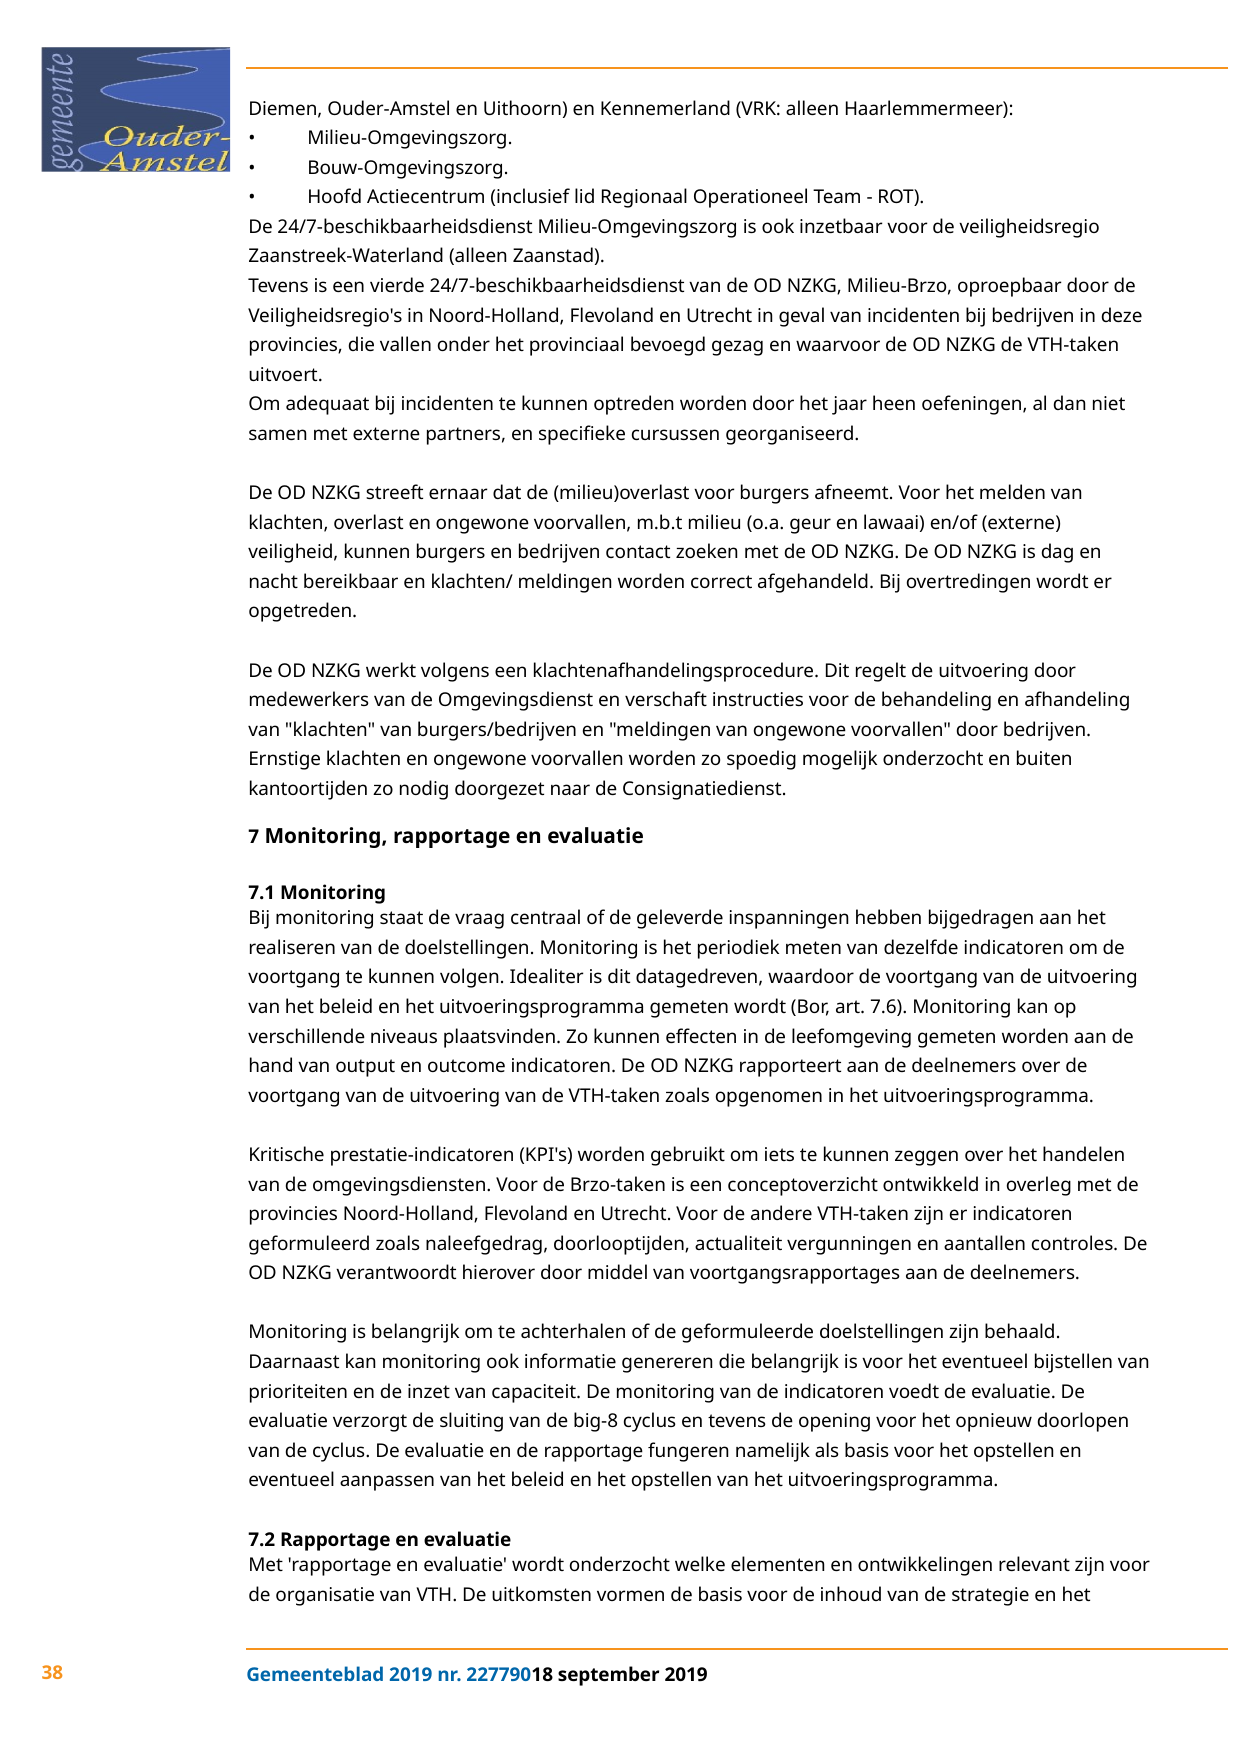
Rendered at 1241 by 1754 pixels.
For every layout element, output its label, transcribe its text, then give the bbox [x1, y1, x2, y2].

text 7.1 Monitoring [248, 879, 1152, 904]
text Diemen, Ouder-Amstel en Uithoorn) en Kennemerland (VRK: alleen Haarlemmermeer): [248, 95, 1152, 121]
text 7.2 Rapportage en evaluatie [248, 1526, 1152, 1552]
text Met 'rapportage en evaluatie' wordt onderzocht welke elementen en ontwikkelingen relevant zijn voor de organisatie van VTH. De uitkomsten vormen de basis voor de inhoud van de strategie en het [248, 1552, 1152, 1607]
text De 24/7-beschikbaarheidsdienst Milieu-Omgevingszorg is ook inzetbaar voor de veiligheidsregio Zaanstreek-Waterland (alleen Zaanstad). [248, 213, 1152, 268]
text Bij monitoring staat de vraag centraal of de geleverde inspanningen hebben bijgedragen aan het realiseren van de doelstellingen. Monitoring is het periodiek meten van dezelfde indicatoren om de voortgang te kunnen volgen. Idealiter is dit datagedreven, waardoor de voortgang van de uitvoering van het beleid en het uitvoeringsprogramma gemeten wordt (Bor, art. 7.6). Monitoring kan op verschillende niveaus plaatsvinden. Zo kunnen effecten in de leefomgeving gemeten worden aan de hand van output en outcome indicatoren. De OD NZKG rapporteert aan de deelnemers over de voortgang van de uitvoering van de VTH-taken zoals opgenomen in het uitvoeringsprogramma. [248, 904, 1152, 1108]
text Om adequaat bij incidenten te kunnen optreden worden door het jaar heen oefeningen, al dan niet samen met externe partners, en specifieke cursussen georganiseerd. [248, 391, 1152, 446]
picture [41, 47, 231, 172]
list Milieu-Omgevingszorg. [248, 124, 1152, 150]
text De OD NZKG werkt volgens een klachtenafhandelingsprocedure. Dit regelt de uitvoering door medewerkers van de Omgevingsdienst en verschaft instructies voor de behandeling en afhandeling van "klachten" van burgers/bedrijven en "meldingen van ongewone voorvallen" door bedrijven. Ernstige klachten en ongewone voorvallen worden zo spoedig mogelijk onderzocht en buiten kantoortijden zo nodig doorgezet naar de Consignatiedienst. [248, 657, 1152, 801]
list Bouw-Omgevingszorg. [248, 154, 1152, 180]
text Monitoring is belangrijk om te achterhalen of de geformuleerde doelstellingen zijn behaald. Daarnaast kan monitoring ook informatie genereren die belangrijk is voor het eventueel bijstellen van prioriteiten en de inzet van capaciteit. De monitoring van de indicatoren voedt de evaluatie. De evaluatie verzorgt de sluiting van de big-8 cyclus en tevens de opening voor het opnieuw doorlopen van de cyclus. De evaluatie en de rapportage fungeren namelijk als basis voor het opstellen en eventueel aanpassen van het beleid en het opstellen van het uitvoeringsprogramma. [248, 1319, 1152, 1492]
text Tevens is een vierde 24/7-beschikbaarheidsdienst van de OD NZKG, Milieu-Brzo, oproepbaar door de Veiligheidsregio's in Noord-Holland, Flevoland en Utrecht in geval van incidenten bij bedrijven in deze provincies, die vallen onder het provinciaal bevoegd gezag en waarvoor de OD NZKG de VTH-taken uitvoert. [248, 272, 1152, 387]
list Hoofd Actiecentrum (inclusief lid Regionaal Operationeel Team - ROT). [248, 183, 1152, 209]
text De OD NZKG streeft ernaar dat de (milieu)overlast voor burgers afneemt. Voor het melden van klachten, overlast en ongewone voorvallen, m.b.t milieu (o.a. geur en lawaai) en/of (externe) veiligheid, kunnen burgers en bedrijven contact zoeken met de OD NZKG. De OD NZKG is dag en nacht bereikbaar en klachten/ meldingen worden correct afgehandeld. Bij overtredingen wordt er opgetreden. [248, 479, 1152, 623]
text 7 Monitoring, rapportage en evaluatie [248, 821, 1152, 849]
text Kritische prestatie-indicatoren (KPI's) worden gebruikt om iets te kunnen zeggen over het handelen van de omgevingsdiensten. Voor de Brzo-taken is een conceptoverzicht ontwikkeld in overleg met de provincies Noord-Holland, Flevoland en Utrecht. Voor de andere VTH-taken zijn er indicatoren geformuleerd zoals naleefgedrag, doorlooptijden, actualiteit vergunningen en aantallen controles. De OD NZKG verantwoordt hierover door middel van voortgangsrapportages aan de deelnemers. [248, 1141, 1152, 1285]
